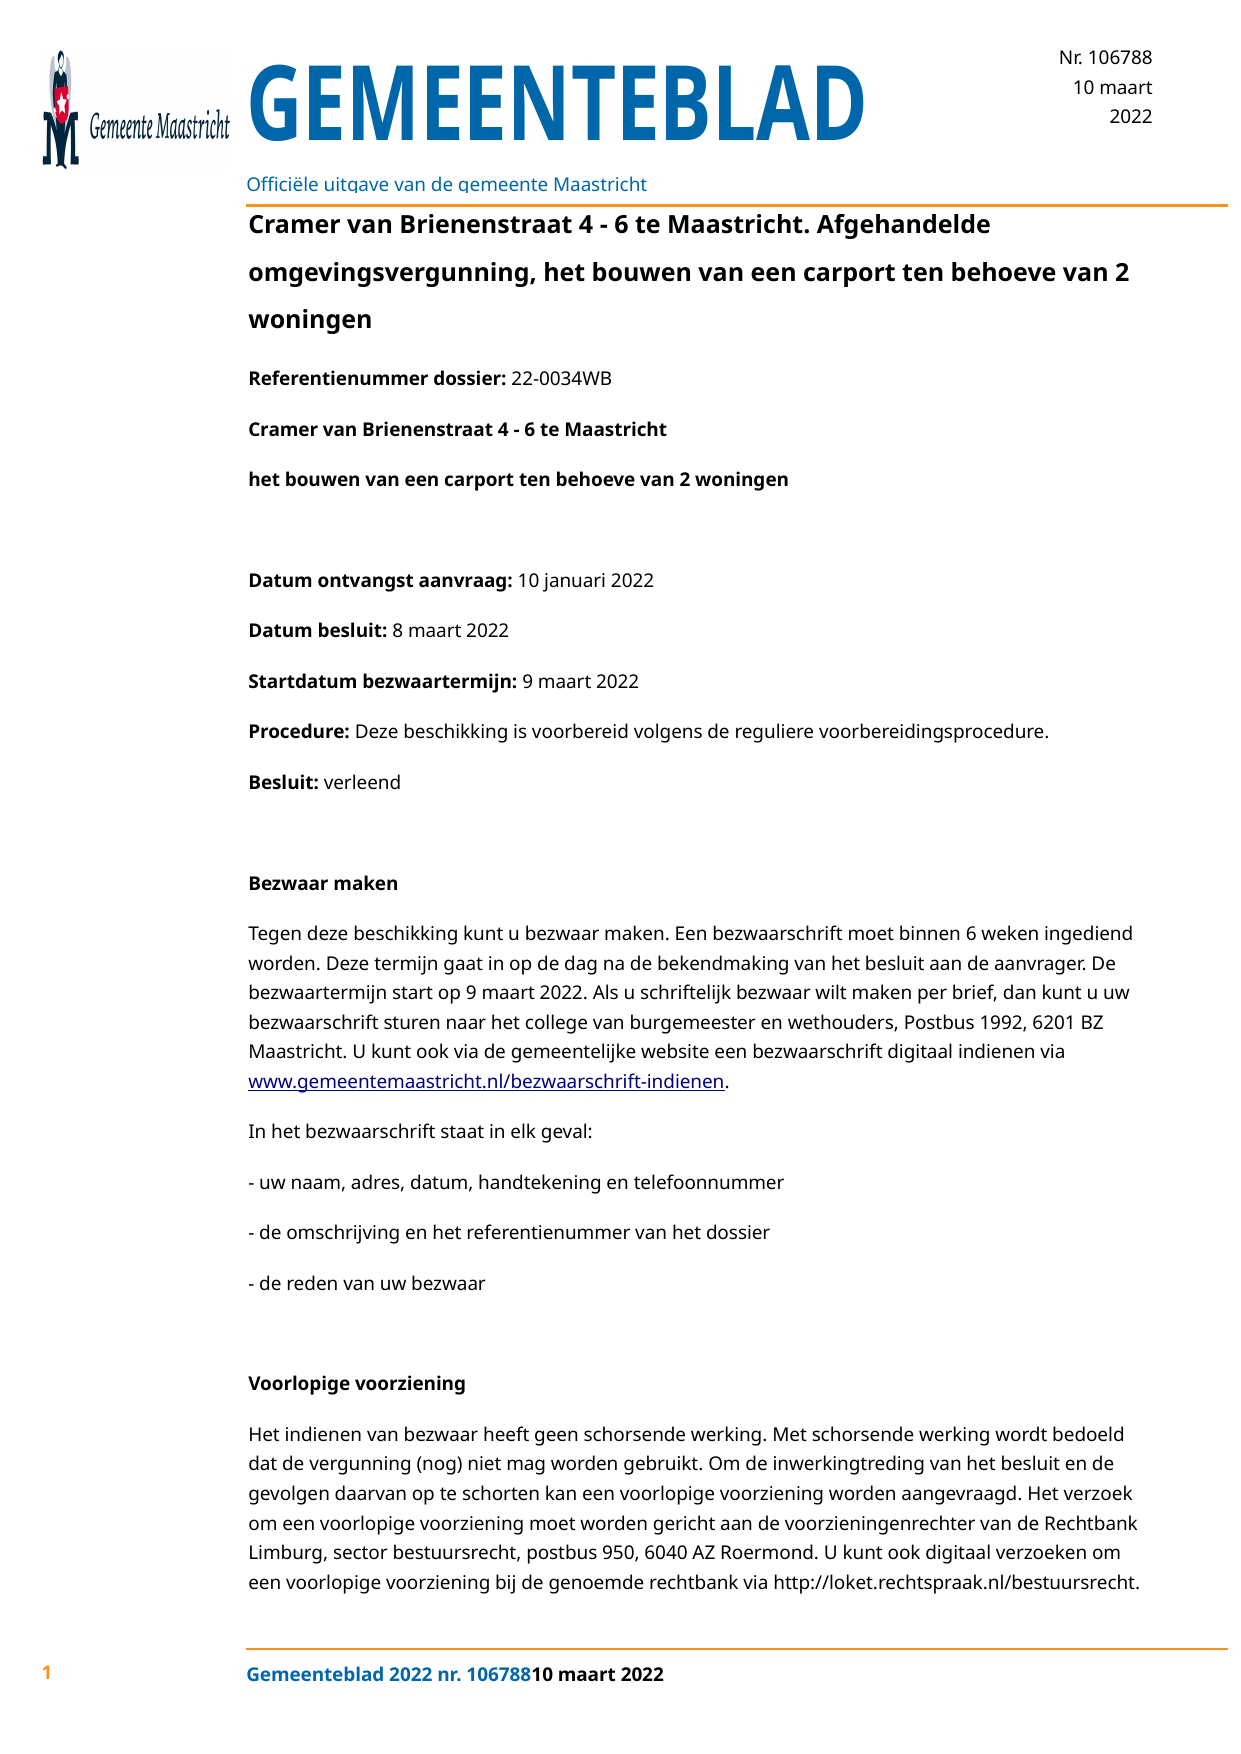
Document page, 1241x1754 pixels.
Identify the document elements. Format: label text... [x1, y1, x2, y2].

text het bouwen van een carport ten behoeve van 2 woningen [248, 466, 1152, 492]
text Datum besluit: 8 maart 2022 [248, 618, 1152, 643]
picture [41, 47, 231, 172]
text Voorlopige voorziening [248, 1371, 1152, 1396]
text Startdatum bezwaartermijn: 9 maart 2022 [248, 668, 1152, 694]
text - de reden van uw bezwaar [248, 1270, 1152, 1295]
text Het indienen van bezwaar heeft geen schorsende werking. Met schorsende werking wordt bedoeld dat de vergunning (nog) niet mag worden gebruikt. Om de inwerkingtreding van het besluit en de gevolgen daarvan op te schorten kan een voorlopige voorziening worden aangevraagd. Het verzoek om een voorlopige voorziening moet worden gericht aan de voorzieningenrechter van de Rechtbank Limburg, sector bestuursrecht, postbus 950, 6040 AZ Roermond. U kunt ook digitaal verzoeken om een voorlopige voorziening bij de genoemde rechtbank via http://loket.rechtspraak.nl/bestuursrecht. [248, 1421, 1152, 1594]
text In het bezwaarschrift staat in elk geval: [248, 1118, 1152, 1144]
text - de omschrijving en het referentienummer van het dossier [248, 1219, 1152, 1245]
text Referentienummer dossier: 22-0034WB [248, 366, 1152, 391]
text Cramer van Brienenstraat 4 - 6 te Maastricht [248, 416, 1152, 442]
text Datum ontvangst aanvraag: 10 januari 2022 [248, 567, 1152, 593]
text Bezwaar maken [248, 870, 1152, 895]
text Procedure: Deze beschikking is voorbereid volgens de reguliere voorbereidingsprocedure. [248, 718, 1152, 744]
text - uw naam, adres, datum, handtekening en telefoonnummer [248, 1169, 1152, 1194]
text Besluit: verleend [248, 769, 1152, 794]
text Cramer van Brienenstraat 4 - 6 te Maastricht. Afgehandelde omgevingsvergunning, het bouwen van een carport ten behoeve van 2 woningen [248, 207, 1152, 336]
text Tegen deze beschikking kunt u bezwaar maken. Een bezwaarschrift moet binnen 6 weken ingediend worden. Deze termijn gaat in op de dag na de bekendmaking van het besluit aan de aanvrager. De bezwaartermijn start op 9 maart 2022. Als u schriftelijk bezwaar wilt maken per brief, dan kunt u uw bezwaarschrift sturen naar het college van burgemeester en wethouders, Postbus 1992, 6201 BZ Maastricht. U kunt ook via de gemeentelijke website een bezwaarschrift digitaal indienen via www.gemeentemaastricht.nl/bezwaarschrift-indienen. [248, 920, 1152, 1094]
